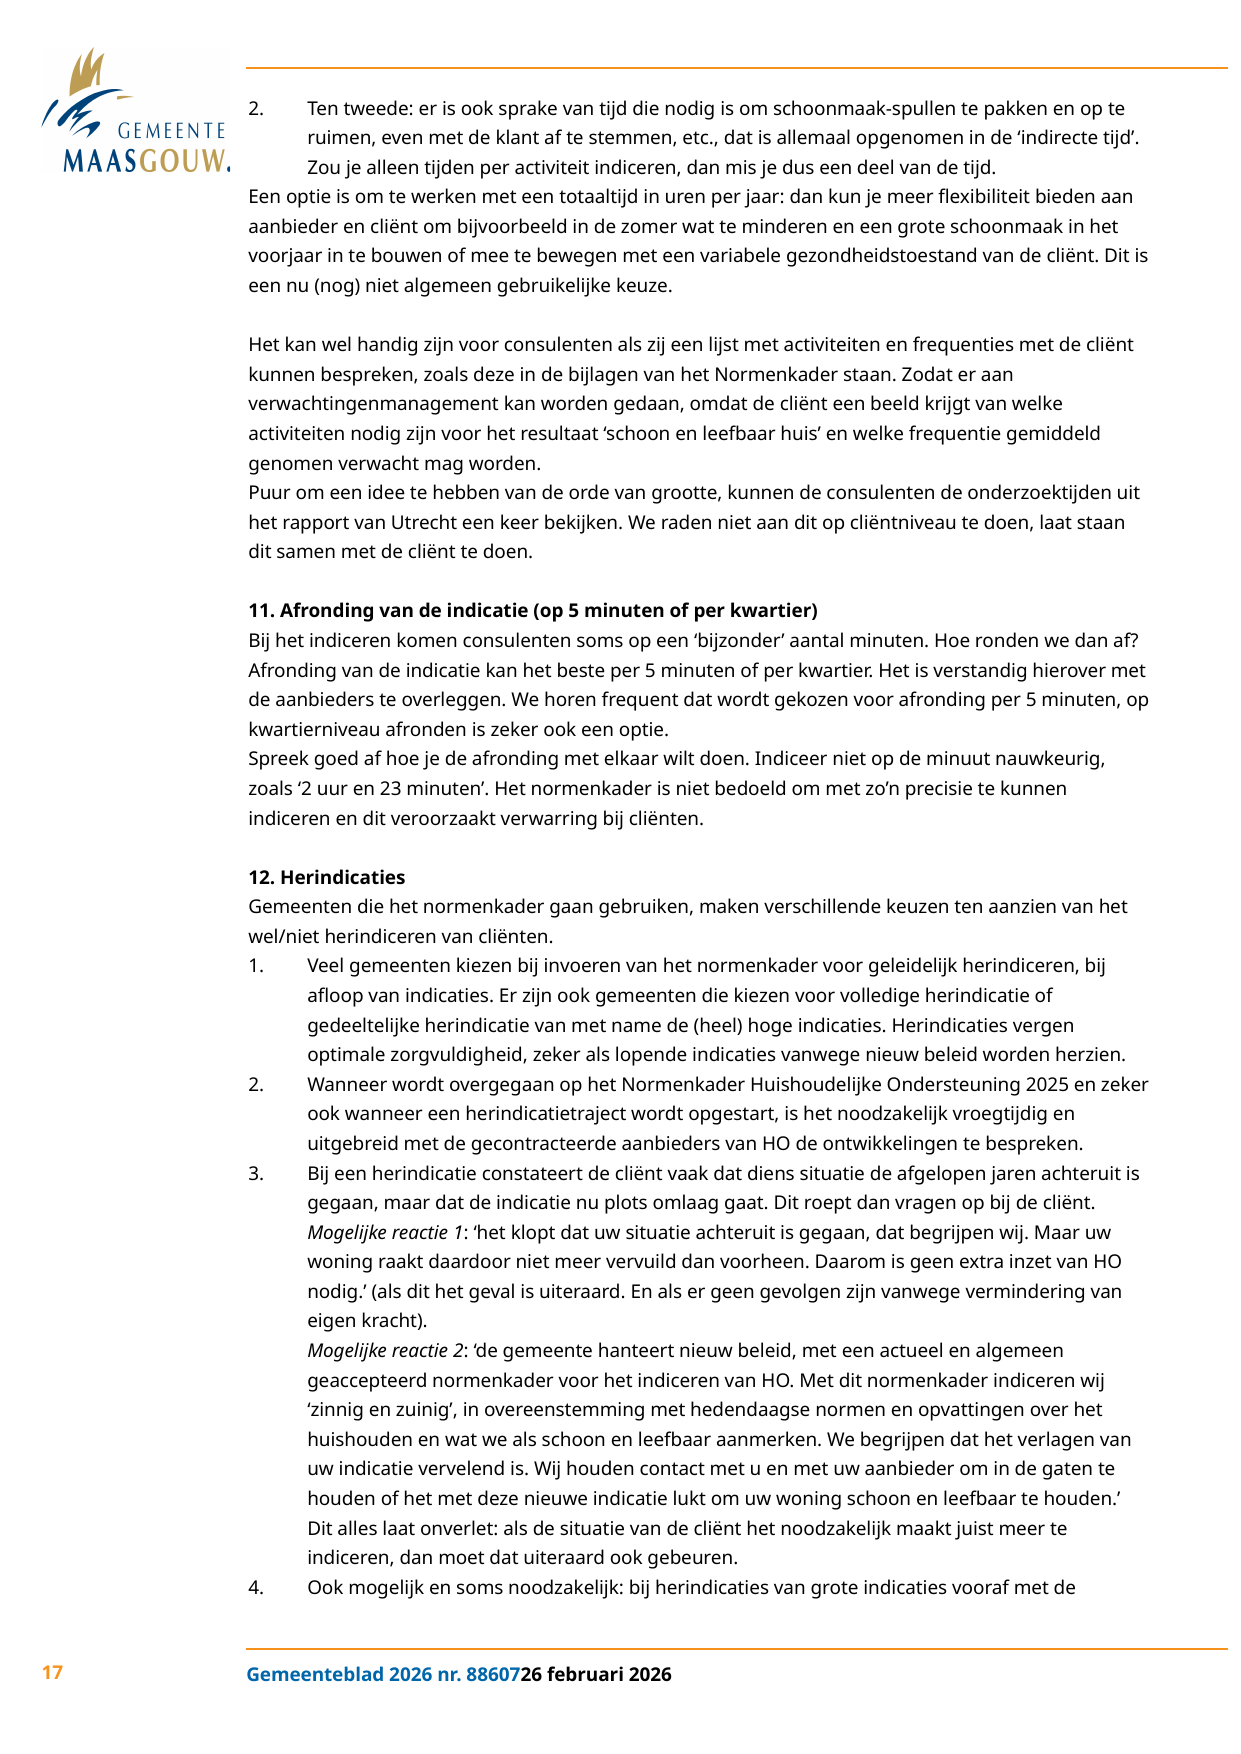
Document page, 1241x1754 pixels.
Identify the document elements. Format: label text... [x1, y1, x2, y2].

list Bij een herindicatie constateert de cliënt vaak dat diens situatie de afgelopen jaren achteruit is gegaan, maar dat de indicatie nu plots omlaag gaat. Dit roept dan vragen op bij de cliënt. [248, 1160, 1152, 1215]
list Mogelijke reactie 2: ‘de gemeente hanteert nieuw beleid, met een actueel en algemeen geaccepteerd normenkader voor het indiceren van HO. Met dit normenkader indiceren wij ‘zinnig en zuinig’, in overeenstemming met hedendaagse normen en opvattingen over het huishouden en wat we als schoon en leefbaar aanmerken. We begrijpen dat het verlagen van uw indicatie vervelend is. Wij houden contact met u en met uw aanbieder om in de gaten te houden of het met deze nieuwe indicatie lukt om uw woning schoon en leefbaar te houden.’ [248, 1337, 1152, 1511]
text Gemeenten die het normenkader gaan gebruiken, maken verschillende keuzen ten aanzien van het wel/niet herindiceren van cliënten. [248, 893, 1152, 949]
text Het kan wel handig zijn voor consulenten als zij een lijst met activiteiten en frequenties met de cliënt kunnen bespreken, zoals deze in de bijlagen van het Normenkader staan. Zodat er aan verwachtingenmanagement kan worden gedaan, omdat de cliënt een beeld krijgt van welke activiteiten nodig zijn voor het resultaat ‘schoon en leefbaar huis’ en welke frequentie gemiddeld genomen verwacht mag worden. [248, 331, 1152, 476]
picture [41, 47, 231, 172]
text Afronding van de indicatie kan het beste per 5 minuten of per kwartier. Het is verstandig hierover met de aanbieders te overleggen. We horen frequent dat wordt gekozen voor afronding per 5 minuten, op kwartierniveau afronden is zeker ook een optie. [248, 657, 1152, 742]
list Dit alles laat onverlet: als de situatie van de cliënt het noodzakelijk maakt juist meer te indiceren, dan moet dat uiteraard ook gebeuren. [248, 1515, 1152, 1570]
text 11. Afronding van de indicatie (op 5 minuten of per kwartier) [248, 598, 1152, 623]
list Wanneer wordt overgegaan op het Normenkader Huishoudelijke Ondersteuning 2025 en zeker ook wanneer een herindicatietraject wordt opgestart, is het noodzakelijk vroegtijdig en uitgebreid met de gecontracteerde aanbieders van HO de ontwikkelingen te bespreken. [248, 1071, 1152, 1156]
list Mogelijke reactie 1: ‘het klopt dat uw situatie achteruit is gegaan, dat begrijpen wij. Maar uw woning raakt daardoor niet meer vervuild dan voorheen. Daarom is geen extra inzet van HO nodig.’ (als dit het geval is uiteraard. En als er geen gevolgen zijn vanwege vermindering van eigen kracht). [248, 1219, 1152, 1333]
text Puur om een idee te hebben van de orde van grootte, kunnen de consulenten de onderzoektijden uit het rapport van Utrecht een keer bekijken. We raden niet aan dit op cliëntniveau te doen, laat staan dit samen met de cliënt te doen. [248, 479, 1152, 564]
text Spreek goed af hoe je de afronding met elkaar wilt doen. Indiceer niet op de minuut nauwkeurig, zoals ‘2 uur en 23 minuten’. Het normenkader is niet bedoeld om met zo’n precisie te kunnen indiceren en dit veroorzaakt verwarring bij cliënten. [248, 746, 1152, 831]
text Bij het indiceren komen consulenten soms op een ‘bijzonder’ aantal minuten. Hoe ronden we dan af? [248, 627, 1152, 653]
text Een optie is om te werken met een totaaltijd in uren per jaar: dan kun je meer flexibiliteit bieden aan aanbieder en cliënt om bijvoorbeeld in de zomer wat te minderen en een grote schoonmaak in het voorjaar in te bouwen of mee te bewegen met een variabele gezondheidstoestand van de cliënt. Dit is een nu (nog) niet algemeen gebruikelijke keuze. [248, 183, 1152, 298]
list Veel gemeenten kiezen bij invoeren van het normenkader voor geleidelijk herindiceren, bij afloop van indicaties. Er zijn ook gemeenten die kiezen voor volledige herindicatie of gedeeltelijke herindicatie van met name de (heel) hoge indicaties. Herindicaties vergen optimale zorgvuldigheid, zeker als lopende indicaties vanwege nieuw beleid worden herzien. [248, 953, 1152, 1067]
list Ten tweede: er is ook sprake van tijd die nodig is om schoonmaak-spullen te pakken en op te ruimen, even met de klant af te stemmen, etc., dat is allemaal opgenomen in de ‘indirecte tijd’. Zou je alleen tijden per activiteit indiceren, dan mis je dus een deel van de tijd. [248, 95, 1152, 180]
list Ook mogelijk en soms noodzakelijk: bij herindicaties van grote indicaties vooraf met de [248, 1574, 1152, 1600]
text 12. Herindicaties [248, 864, 1152, 890]
